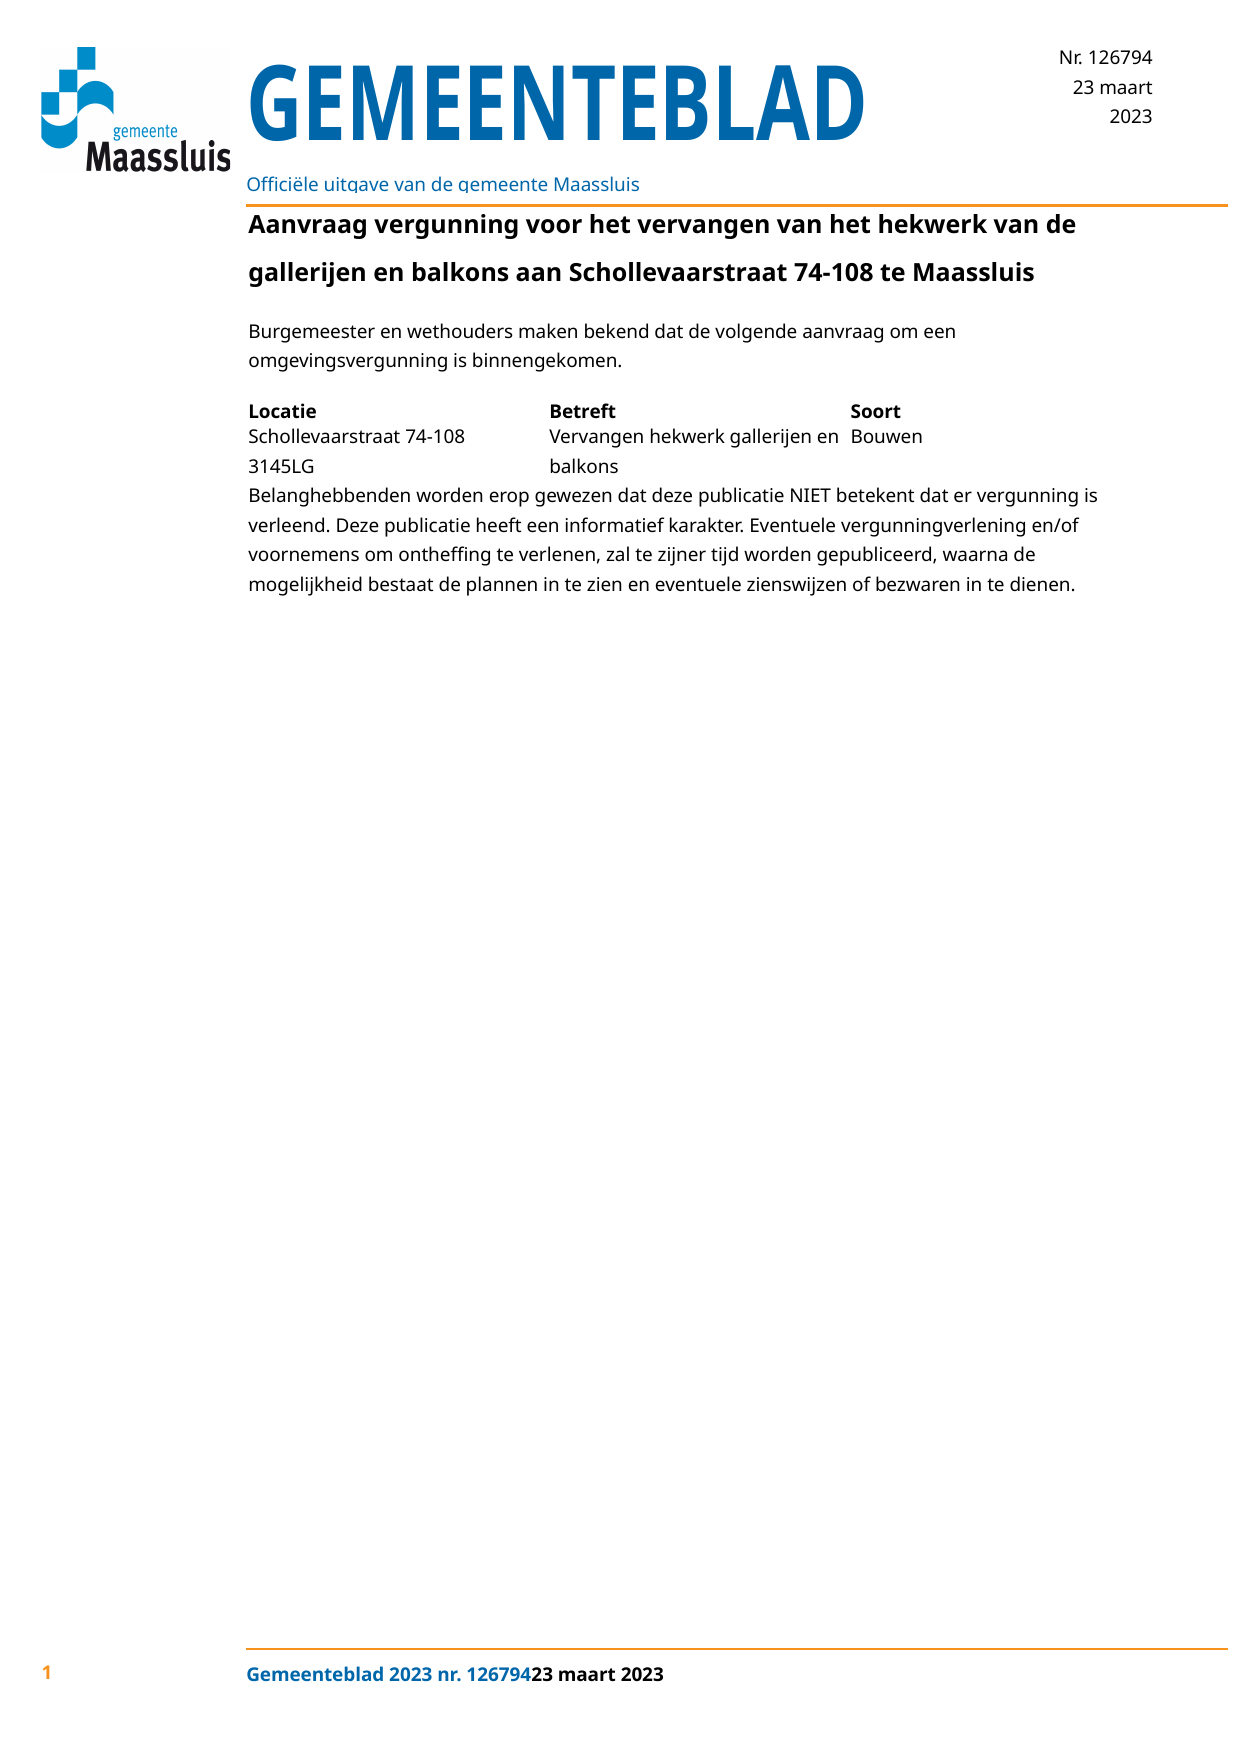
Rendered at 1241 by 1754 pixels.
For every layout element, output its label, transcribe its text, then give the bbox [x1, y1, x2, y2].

table_cell Vervangen hekwerk gallerijen en balkons [549, 424, 850, 479]
text Aanvraag vergunning voor het vervangen van het hekwerk van de gallerijen en balkons aan Schollevaarstraat 74-108 te Maassluis [248, 207, 1152, 288]
text Burgemeester en wethouders maken bekend dat de volgende aanvraag om een omgevingsvergunning is binnengekomen. [248, 318, 1152, 373]
picture [41, 47, 77, 92]
table_header Betreft [549, 398, 850, 424]
table_header Locatie [248, 398, 549, 424]
picture [41, 47, 231, 172]
table_cell Bouwen [850, 424, 1152, 479]
table_header Soort [850, 398, 1152, 424]
table_cell Schollevaarstraat 74-108 3145LG [248, 424, 549, 479]
text Belanghebbenden worden erop gewezen dat deze publicatie NIET betekent dat er vergunning is verleend. Deze publicatie heeft een informatief karakter. Eventuele vergunningverlening en/of voornemens om ontheffing te verlenen, zal te zijner tijd worden gepubliceerd, waarna de mogelijkheid bestaat de plannen in te zien en eventuele zienswijzen of bezwaren in te dienen. [248, 482, 1152, 597]
